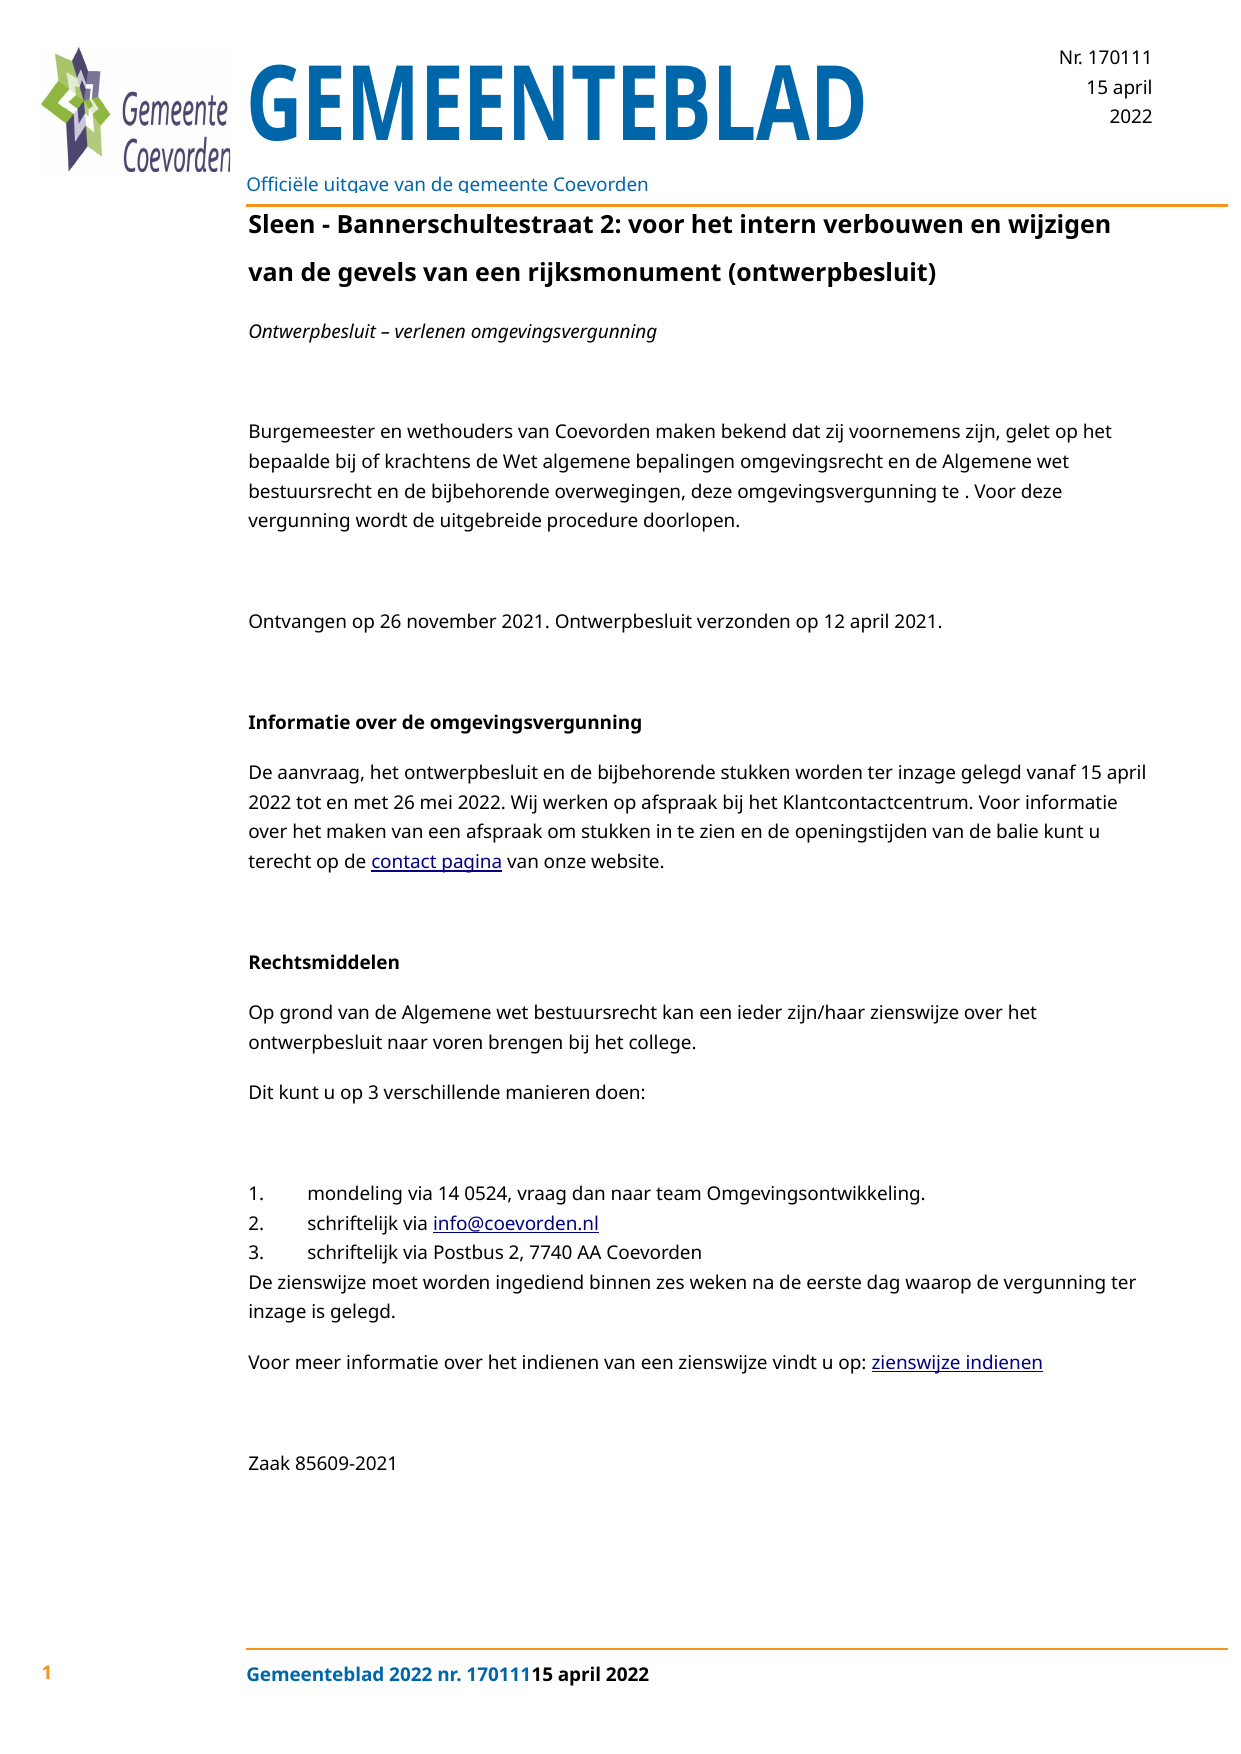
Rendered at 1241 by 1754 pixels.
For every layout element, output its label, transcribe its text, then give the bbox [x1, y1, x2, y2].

list schriftelijk via info@coevorden.nl [248, 1210, 1152, 1236]
text Sleen - Bannerschultestraat 2: voor het intern verbouwen en wijzigen van de gevels van een rijksmonument (ontwerpbesluit) [248, 207, 1152, 288]
text Op grond van de Algemene wet bestuursrecht kan een ieder zijn/haar zienswijze over het ontwerpbesluit naar voren brengen bij het college. [248, 999, 1152, 1055]
list mondeling via 14 0524, vraag dan naar team Omgevingsontwikkeling. [248, 1180, 1152, 1206]
text De zienswijze moet worden ingediend binnen zes weken na de eerste dag waarop de vergunning ter inzage is gelegd. [248, 1269, 1152, 1324]
text Zaak 85609-2021 [248, 1450, 1152, 1476]
text Ontvangen op 26 november 2021. Ontwerpbesluit verzonden op 12 april 2021. [248, 608, 1152, 634]
text Ontwerpbesluit – verlenen omgevingsvergunning [248, 318, 1152, 344]
text Rechtsmiddelen [248, 949, 1152, 975]
text Voor meer informatie over het indienen van een zienswijze vindt u op: zienswijze indienen [248, 1349, 1152, 1375]
text Informatie over de omgevingsvergunning [248, 709, 1152, 735]
text Dit kunt u op 3 verschillende manieren doen: [248, 1079, 1152, 1105]
text Burgemeester en wethouders van Coevorden maken bekend dat zij voornemens zijn, gelet op het bepaalde bij of krachtens de Wet algemene bepalingen omgevingsrecht en de Algemene wet bestuursrecht en de bijbehorende overwegingen, deze omgevingsvergunning te . Voor deze vergunning wordt de uitgebreide procedure doorlopen. [248, 419, 1152, 533]
picture [41, 47, 231, 172]
list schriftelijk via Postbus 2, 7740 AA Coevorden [248, 1239, 1152, 1265]
text De aanvraag, het ontwerpbesluit en de bijbehorende stukken worden ter inzage gelegd vanaf 15 april 2022 tot en met 26 mei 2022. Wij werken op afspraak bij het Klantcontactcentrum. Voor informatie over het maken van een afspraak om stukken in te zien en de openingstijden van de balie kunt u terecht op de contact pagina van onze website. [248, 759, 1152, 874]
